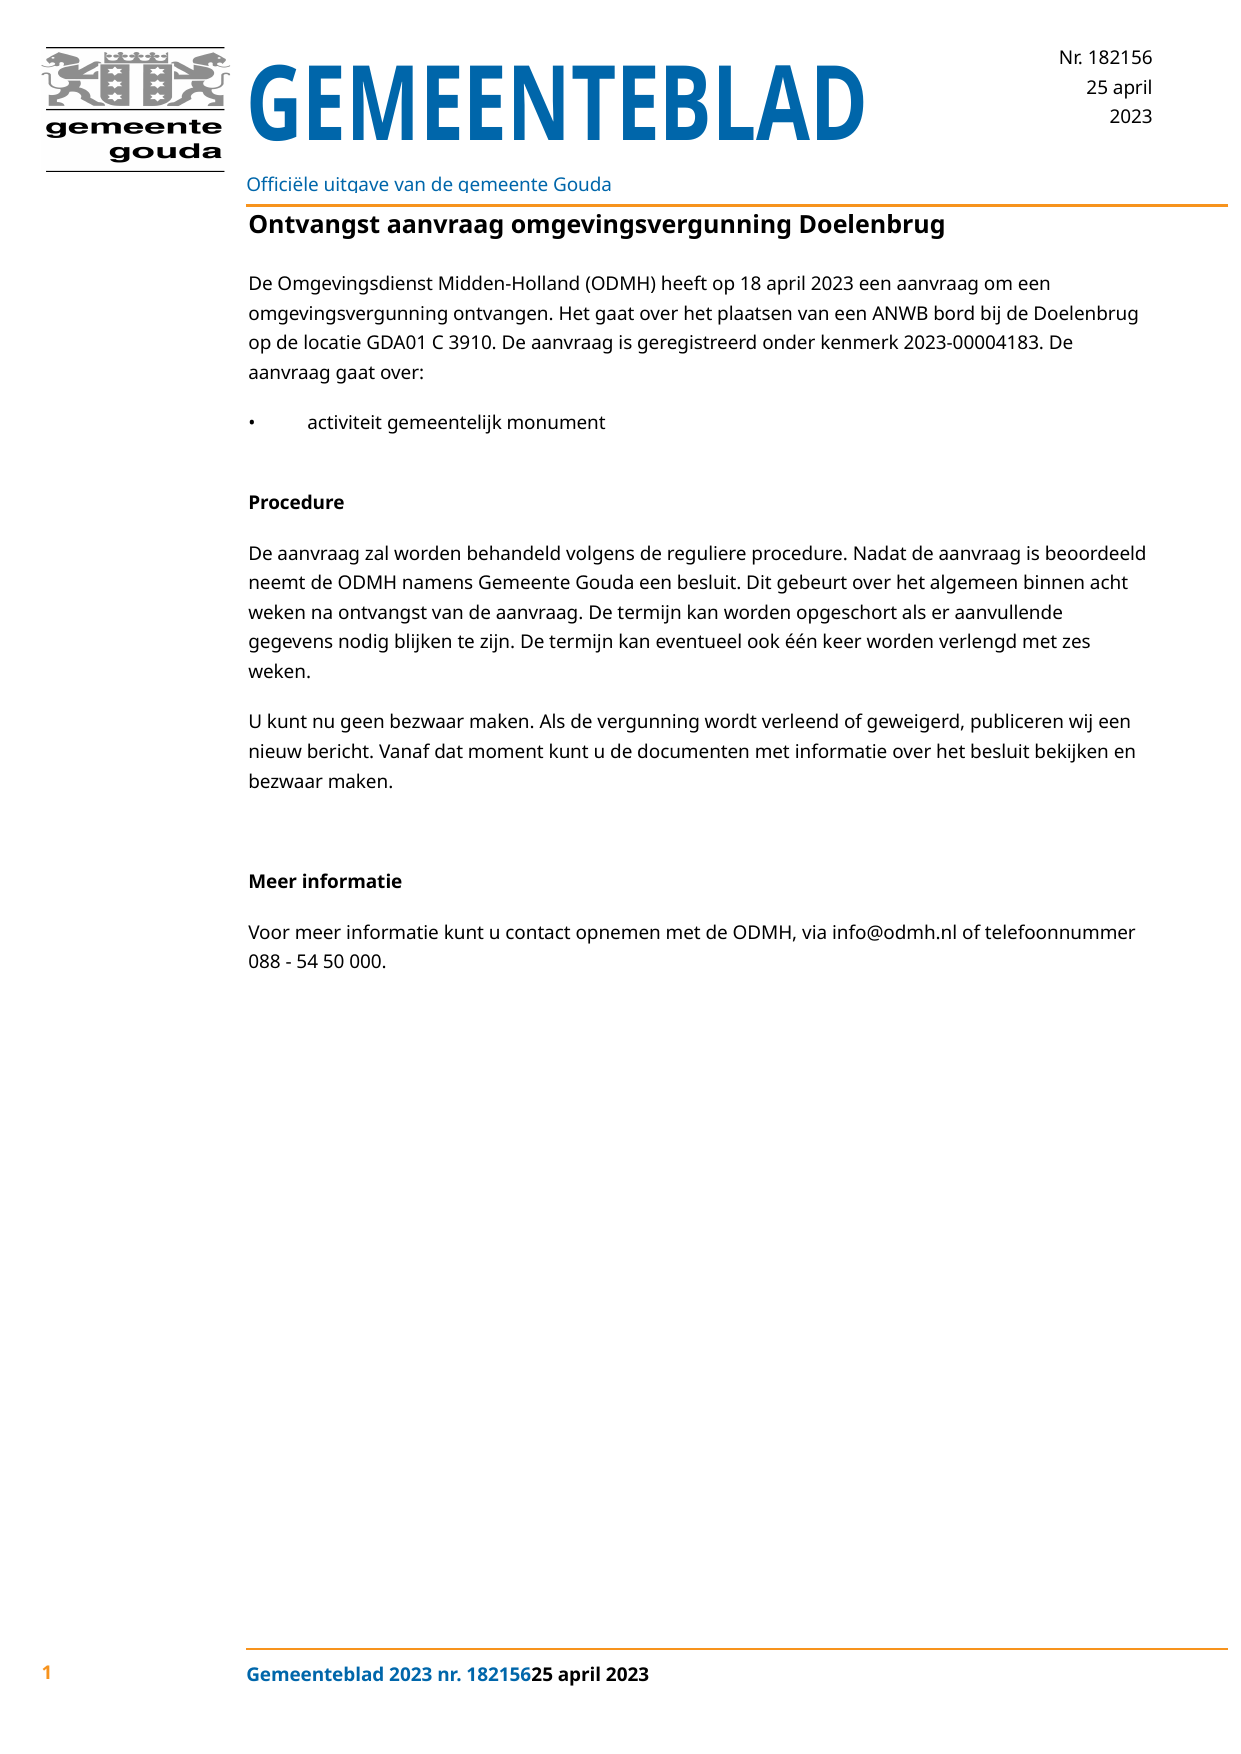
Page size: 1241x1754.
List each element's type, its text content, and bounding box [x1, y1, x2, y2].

text De aanvraag zal worden behandeld volgens de reguliere procedure. Nadat de aanvraag is beoordeeld neemt de ODMH namens Gemeente Gouda een besluit. Dit gebeurt over het algemeen binnen acht weken na ontvangst van de aanvraag. De termijn kan worden opgeschort als er aanvullende gegevens nodig blijken te zijn. De termijn kan eventueel ook één keer worden verlengd met zes weken. [248, 540, 1152, 684]
text De Omgevingsdienst Midden-Holland (ODMH) heeft op 18 april 2023 een aanvraag om een omgevingsvergunning ontvangen. Het gaat over het plaatsen van een ANWB bord bij de Doelenbrug op de locatie GDA01 C 3910. De aanvraag is geregistreerd onder kenmerk 2023-00004183. De aanvraag gaat over: [248, 270, 1152, 385]
text Voor meer informatie kunt u contact opnemen met de ODMH, via info@odmh.nl of telefoonnummer 088 - 54 50 000. [248, 919, 1152, 974]
text U kunt nu geen bezwaar maken. Als de vergunning wordt verleend of geweigerd, publiceren wij een nieuw bericht. Vanaf dat moment kunt u de documenten met informatie over het besluit bekijken en bezwaar maken. [248, 709, 1152, 793]
text Meer informatie [248, 869, 1152, 894]
text Procedure [248, 489, 1152, 515]
text Ontvangst aanvraag omgevingsvergunning Doelenbrug [248, 207, 1152, 241]
picture [41, 47, 231, 172]
list activiteit gemeentelijk monument [248, 409, 1152, 435]
